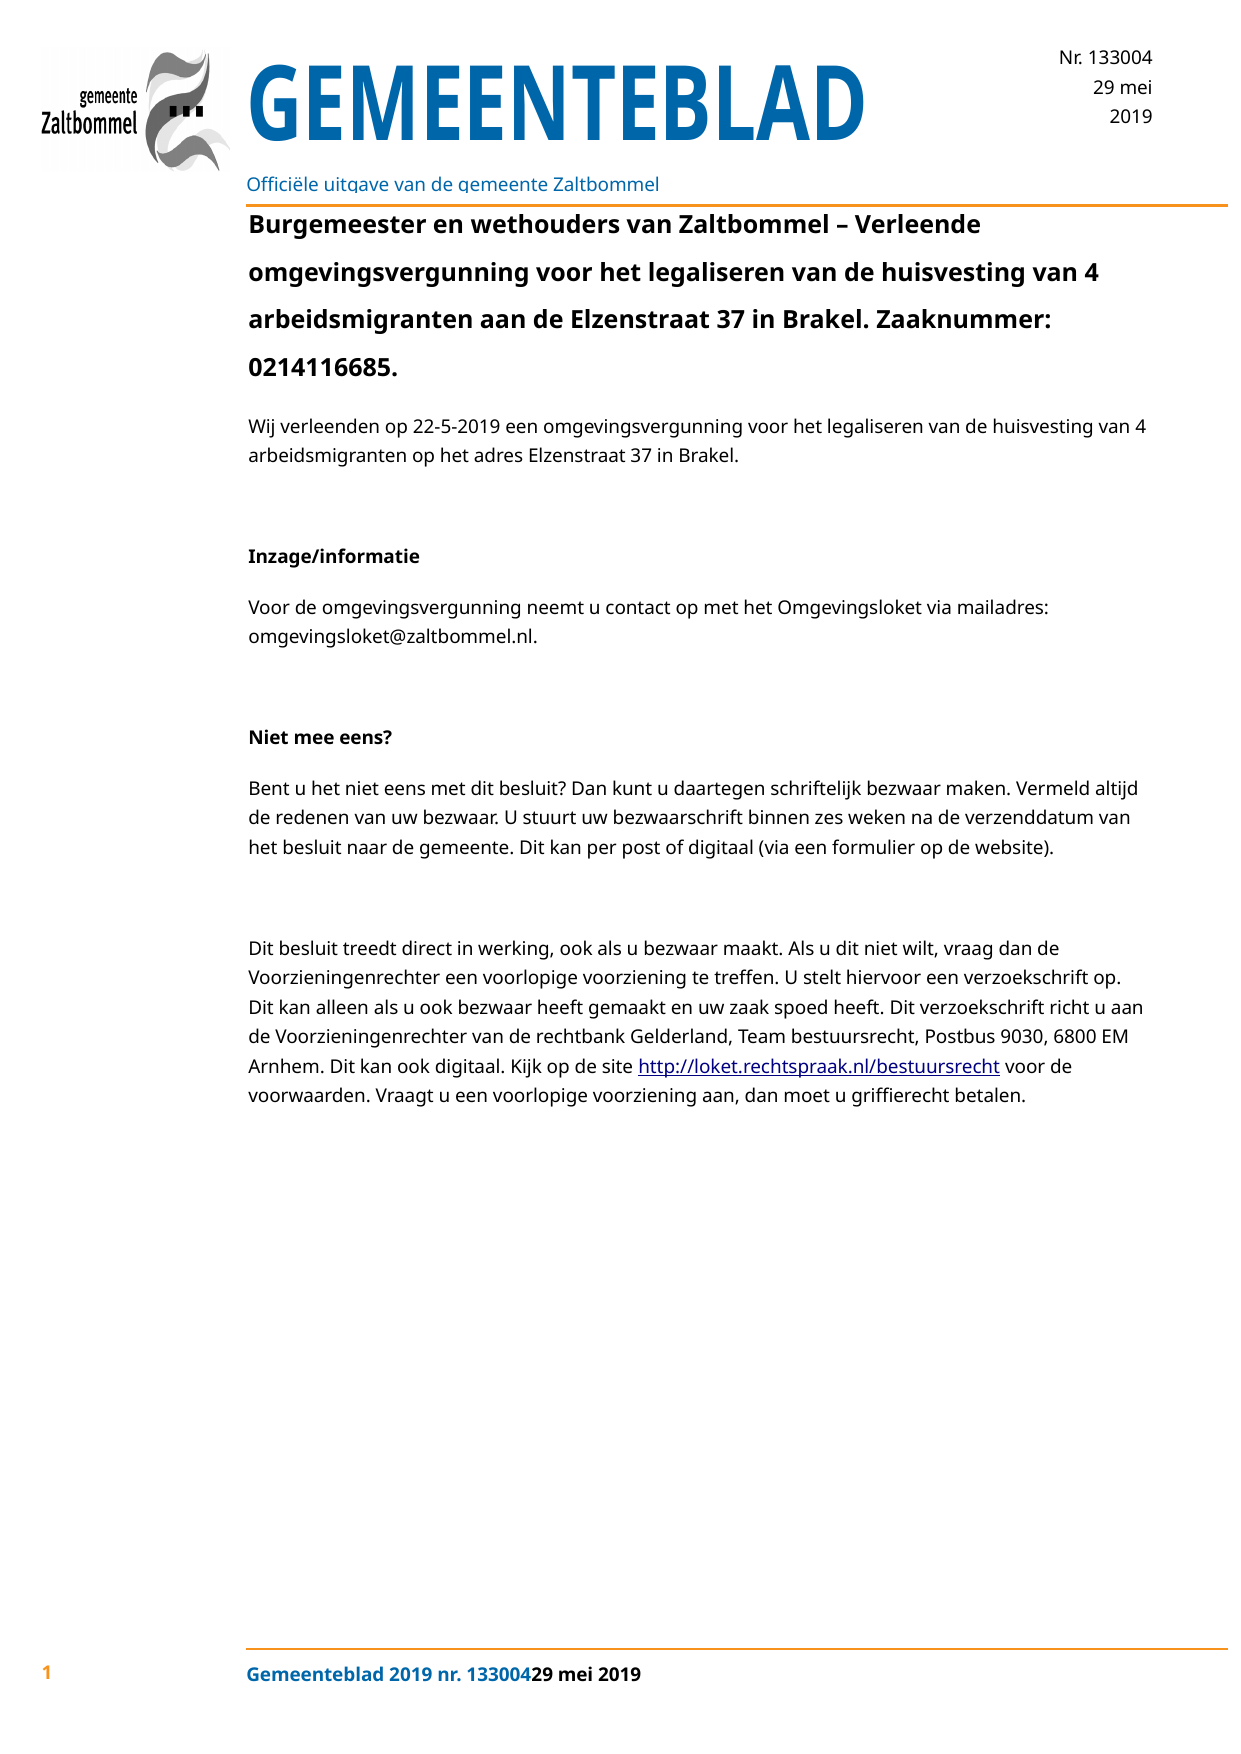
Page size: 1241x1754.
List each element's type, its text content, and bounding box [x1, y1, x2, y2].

text Voor de omgevingsvergunning neemt u contact op met het Omgevingsloket via mailadres: omgevingsloket@zaltbommel.nl. [248, 594, 1152, 649]
text Dit besluit treedt direct in werking, ook als u bezwaar maakt. Als u dit niet wilt, vraag dan de Voorzieningenrechter een voorlopige voorziening te treffen. U stelt hiervoor een verzoekschrift op. Dit kan alleen als u ook bezwaar heeft gemaakt en uw zaak spoed heeft. Dit verzoekschrift richt u aan de Voorzieningenrechter van de rechtbank Gelderland, Team bestuursrecht, Postbus 9030, 6800 EM Arnhem. Dit kan ook digitaal. Kijk op de site http://loket.rechtspraak.nl/bestuursrecht voor de voorwaarden. Vraagt u een voorlopige voorziening aan, dan moet u griffierecht betalen. [248, 935, 1152, 1108]
text Wij verleenden op 22-5-2019 een omgevingsvergunning voor het legaliseren van de huisvesting van 4 arbeidsmigranten op het adres Elzenstraat 37 in Brakel. [248, 413, 1152, 468]
text Burgemeester en wethouders van Zaltbommel – Verleende omgevingsvergunning voor het legaliseren van de huisvesting van 4 arbeidsmigranten aan de Elzenstraat 37 in Brakel. Zaaknummer: 0214116685. [248, 207, 1152, 384]
picture [41, 47, 231, 172]
text Inzage/informatie [248, 543, 1152, 569]
text Bent u het niet eens met dit besluit? Dan kunt u daartegen schriftelijk bezwaar maken. Vermeld altijd de redenen van uw bezwaar. U stuurt uw bezwaarschrift binnen zes weken na de verzenddatum van het besluit naar de gemeente. Dit kan per post of digitaal (via een formulier op de website). [248, 775, 1152, 860]
text Niet mee eens? [248, 724, 1152, 750]
